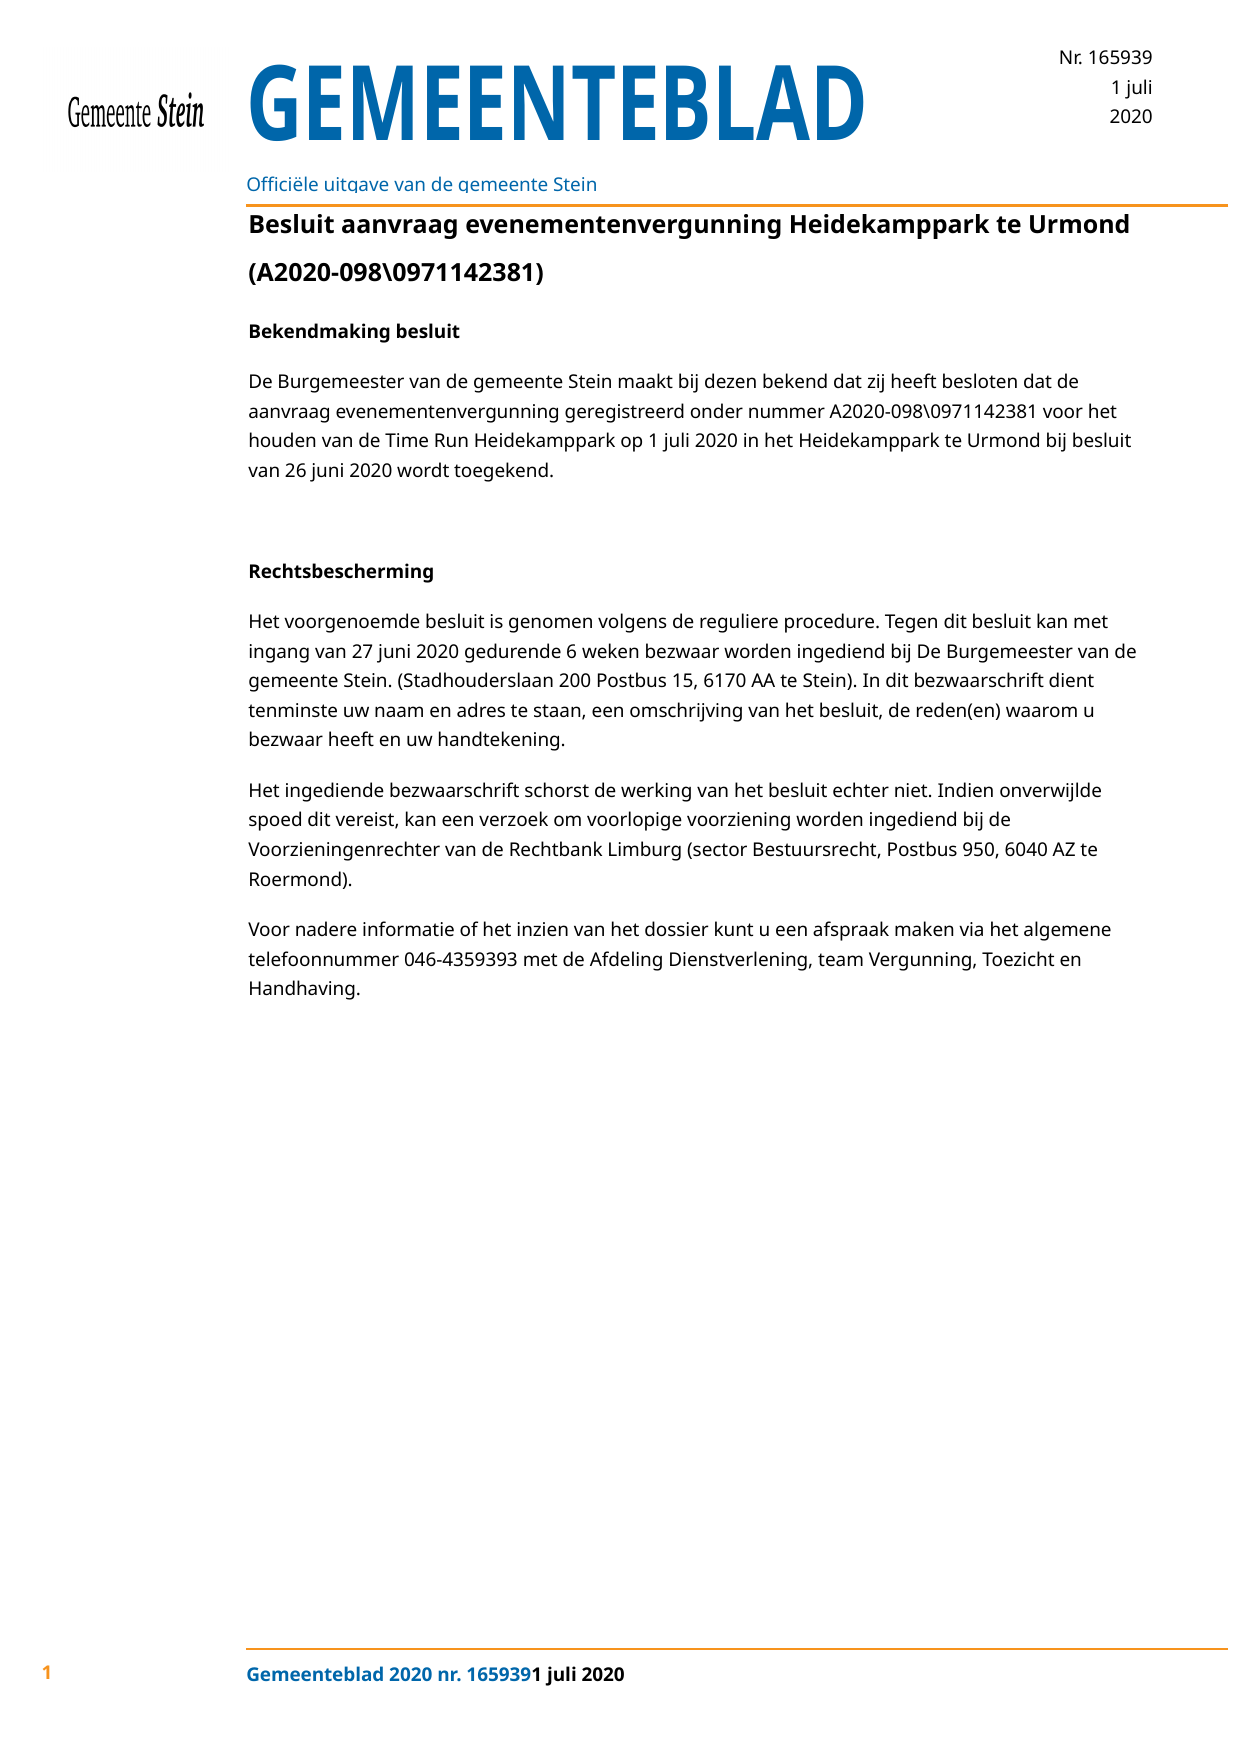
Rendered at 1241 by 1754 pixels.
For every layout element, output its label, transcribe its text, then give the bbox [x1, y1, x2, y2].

text Rechtsbescherming [248, 558, 1152, 584]
text Het voorgenoemde besluit is genomen volgens de reguliere procedure. Tegen dit besluit kan met ingang van 27 juni 2020 gedurende 6 weken bezwaar worden ingediend bij De Burgemeester van de gemeente Stein. (Stadhouderslaan 200 Postbus 15, 6170 AA te Stein). In dit bezwaarschrift dient tenminste uw naam en adres te staan, een omschrijving van het besluit, de reden(en) waarom u bezwaar heeft en uw handtekening. [248, 608, 1152, 752]
text Bekendmaking besluit [248, 318, 1152, 344]
text De Burgemeester van de gemeente Stein maakt bij dezen bekend dat zij heeft besloten dat de aanvraag evenementenvergunning geregistreerd onder nummer A2020-098\0971142381 voor het houden van de Time Run Heidekamppark op 1 juli 2020 in het Heidekamppark te Urmond bij besluit van 26 juni 2020 wordt toegekend. [248, 368, 1152, 483]
text Voor nadere informatie of het inzien van het dossier kunt u een afspraak maken via het algemene telefoonnummer 046-4359393 met de Afdeling Dienstverlening, team Vergunning, Toezicht en Handhaving. [248, 916, 1152, 1001]
text Besluit aanvraag evenementenvergunning Heidekamppark te Urmond (A2020-098\0971142381) [248, 207, 1152, 288]
picture [41, 47, 231, 172]
text Het ingediende bezwaarschrift schorst de werking van het besluit echter niet. Indien onverwijlde spoed dit vereist, kan een verzoek om voorlopige voorziening worden ingediend bij de Voorzieningenrechter van de Rechtbank Limburg (sector Bestuursrecht, Postbus 950, 6040 AZ te Roermond). [248, 777, 1152, 892]
